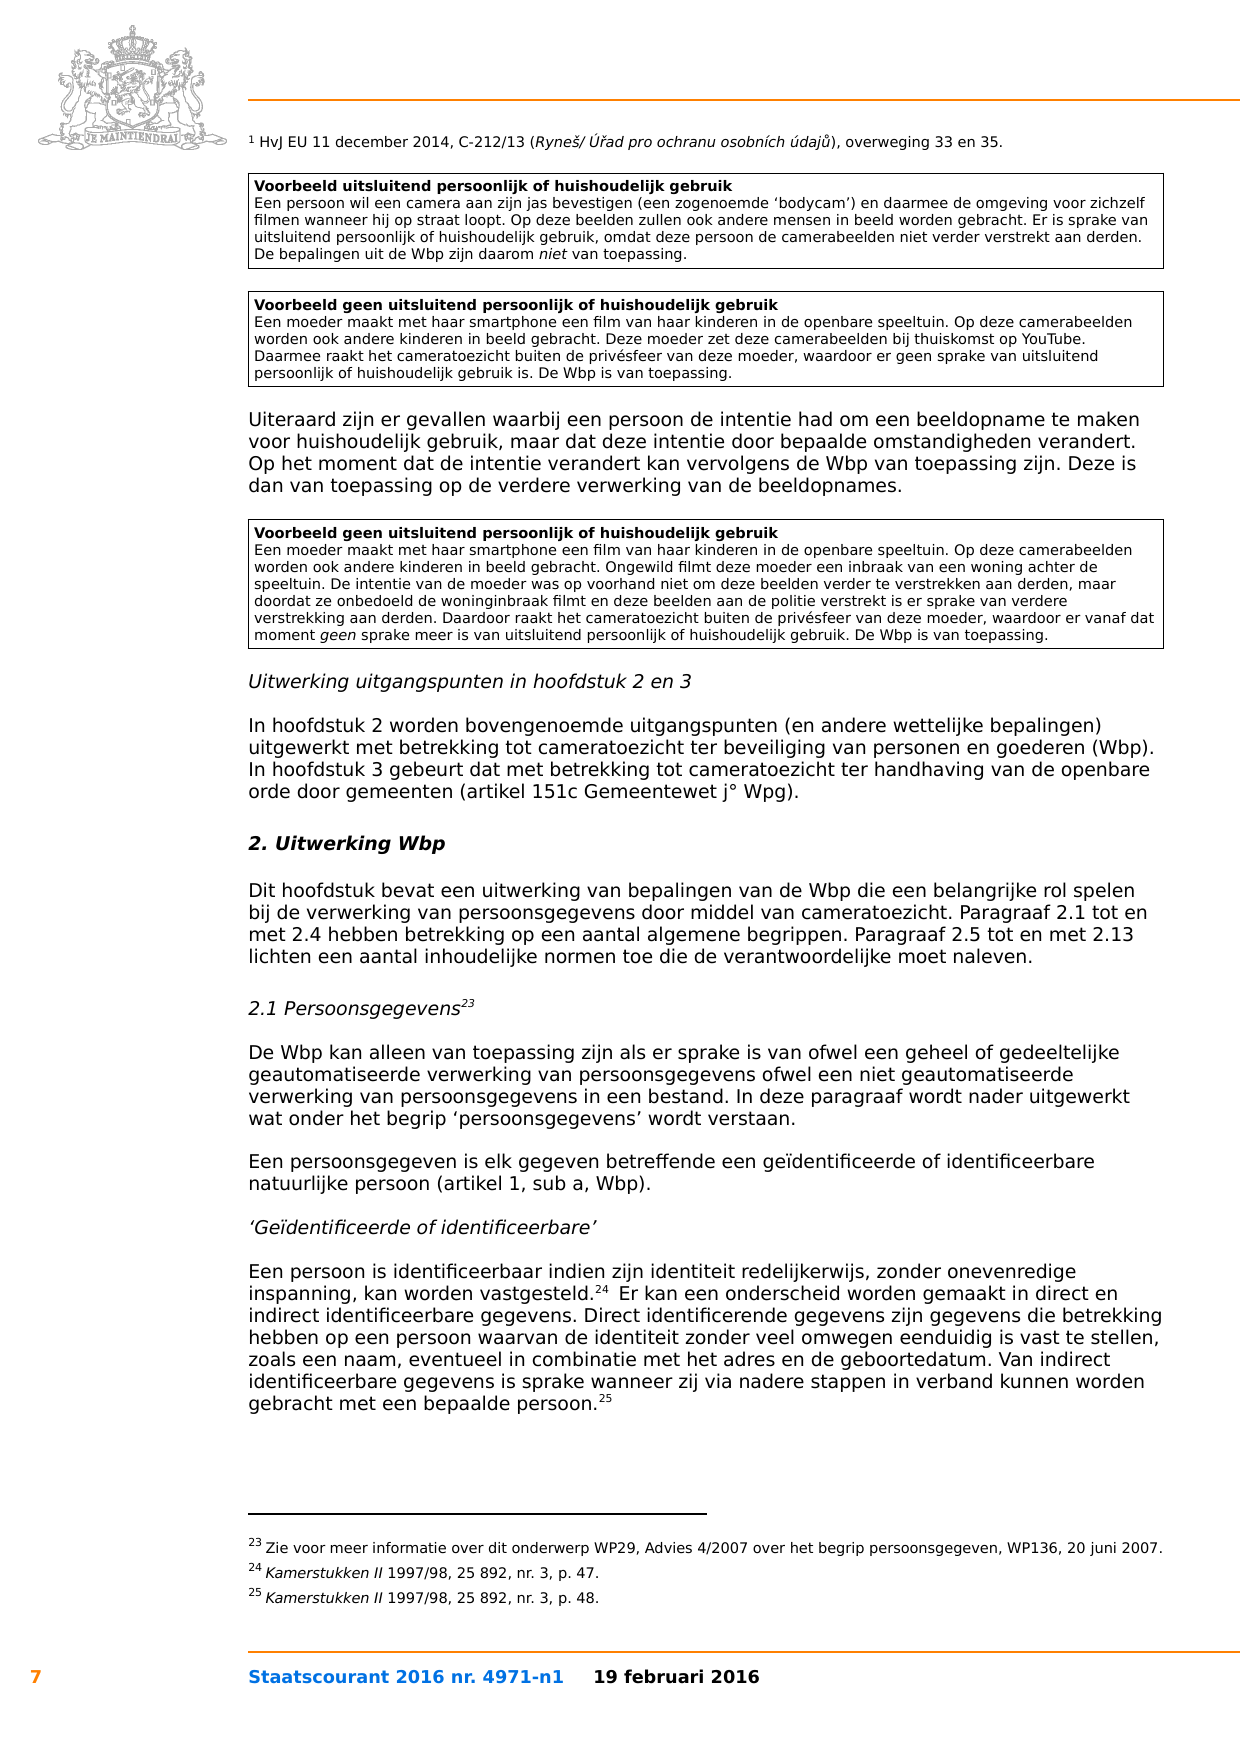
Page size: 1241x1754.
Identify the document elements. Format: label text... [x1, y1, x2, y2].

text Een persoonsgegeven is elk gegeven betreffende een geïdentificeerde of identificeerbare natuurlijke persoon (artikel 1, sub a, Wbp). [248, 1151, 1163, 1195]
text Zie voor meer informatie over dit onderwerp WP29, Advies 4/2007 over het begrip persoonsgegeven, WP136, 20 juni 2007. [248, 1536, 1163, 1558]
text Uiteraard zijn er gevallen waarbij een persoon de intentie had om een beeldopname te maken voor huishoudelijk gebruik, maar dat deze intentie door bepaalde omstandigheden verandert. Op het moment dat de intentie verandert kan vervolgens de Wbp van toepassing zijn. Deze is dan van toepassing op de verdere verwerking van de beeldopnames. [248, 409, 1163, 497]
subtitle Uitwerking uitgangspunten in hoofdstuk 2 en 3 [248, 671, 1163, 693]
subtitle 2. Uitwerking Wbp [248, 833, 1163, 855]
text Kamerstukken II 1997/98, 25 892, nr. 3, p. 48. [248, 1586, 1163, 1608]
text Kamerstukken II 1997/98, 25 892, nr. 3, p. 47. [248, 1561, 1163, 1583]
text De Wbp kan alleen van toepassing zijn als er sprake is van ofwel een geheel of gedeeltelijke geautomatiseerde verwerking van persoonsgegevens ofwel een niet geautomatiseerde verwerking van persoonsgegevens in een bestand. In deze paragraaf wordt nader uitgewerkt wat onder het begrip ‘persoonsgegevens’ wordt verstaan. [248, 1042, 1163, 1129]
table_header Voorbeeld uitsluitend persoonlijk of huishoudelijk gebruik Een persoon wil een camera aan zijn jas bevestigen (een zogenoemde ‘bodycam’) en daarmee de omgeving voor zichzelf filmen wanneer hij op straat loopt. Op deze beelden zullen ook andere mensen in beeld worden gebracht. Er is sprake van uitsluitend persoonlijk of huishoudelijk gebruik, omdat deze persoon de camerabeelden niet verder verstrekt aan derden. De bepalingen uit de Wbp zijn daarom niet van toepassing. [249, 174, 1163, 268]
subtitle ‘Geïdentificeerde of identificeerbare’ [248, 1217, 1163, 1239]
text Dit hoofdstuk bevat een uitwerking van bepalingen van de Wbp die een belangrijke rol spelen bij de verwerking van persoonsgegevens door middel van cameratoezicht. Paragraaf 2.1 tot en met 2.4 hebben betrekking op een aantal algemene begrippen. Paragraaf 2.5 tot en met 2.13 lichten een aantal inhoudelijke normen toe die de verantwoordelijke moet naleven. [248, 880, 1163, 968]
picture [38, 25, 227, 150]
table_header Voorbeeld geen uitsluitend persoonlijk of huishoudelijk gebruik Een moeder maakt met haar smartphone een film van haar kinderen in de openbare speeltuin. Op deze camerabeelden worden ook andere kinderen in beeld gebracht. Deze moeder zet deze camerabeelden bij thuiskomst op YouTube. Daarmee raakt het cameratoezicht buiten de privésfeer van deze moeder, waardoor er geen sprake van uitsluitend persoonlijk of huishoudelijk gebruik is. De Wbp is van toepassing. [249, 292, 1163, 386]
table_header Voorbeeld geen uitsluitend persoonlijk of huishoudelijk gebruik Een moeder maakt met haar smartphone een film van haar kinderen in de openbare speeltuin. Op deze camerabeelden worden ook andere kinderen in beeld gebracht. Ongewild filmt deze moeder een inbraak van een woning achter de speeltuin. De intentie van de moeder was op voorhand niet om deze beelden verder te verstrekken aan derden, maar doordat ze onbedoeld de woninginbraak filmt en deze beelden aan de politie verstrekt is er sprake van verdere verstrekking aan derden. Daardoor raakt het cameratoezicht buiten de privésfeer van deze moeder, waardoor er vanaf dat moment geen sprake meer is van uitsluitend persoonlijk of huishoudelijk gebruik. De Wbp is van toepassing. [249, 520, 1163, 648]
subtitle 2.1 Persoonsgegevens [248, 998, 1163, 1020]
text In hoofdstuk 2 worden bovengenoemde uitgangspunten (en andere wettelijke bepalingen) uitgewerkt met betrekking tot cameratoezicht ter beveiliging van personen en goederen (Wbp). In hoofdstuk 3 gebeurt dat met betrekking tot cameratoezicht ter handhaving van de openbare orde door gemeenten (artikel 151c Gemeentewet j° Wpg). [248, 715, 1163, 803]
text Een persoon is identificeerbaar indien zijn identiteit redelijkerwijs, zonder onevenredige inspanning, kan worden vastgesteld. Er kan een onderscheid worden gemaakt in direct en indirect identificeerbare gegevens. Direct identificerende gegevens zijn gegevens die betrekking hebben op een persoon waarvan de identiteit zonder veel omwegen eenduidig is vast te stellen, zoals een naam, eventueel in combinatie met het adres en de geboortedatum. Van indirect identificeerbare gegevens is sprake wanneer zij via nadere stappen in verband kunnen worden gebracht met een bepaalde persoon. [248, 1261, 1163, 1415]
table_cell 1 HvJ EU 11 december 2014, C-212/13 (Ryneš/ Úřad pro ochranu osobních údajů), overweging 33 en 35. [248, 130, 1163, 151]
